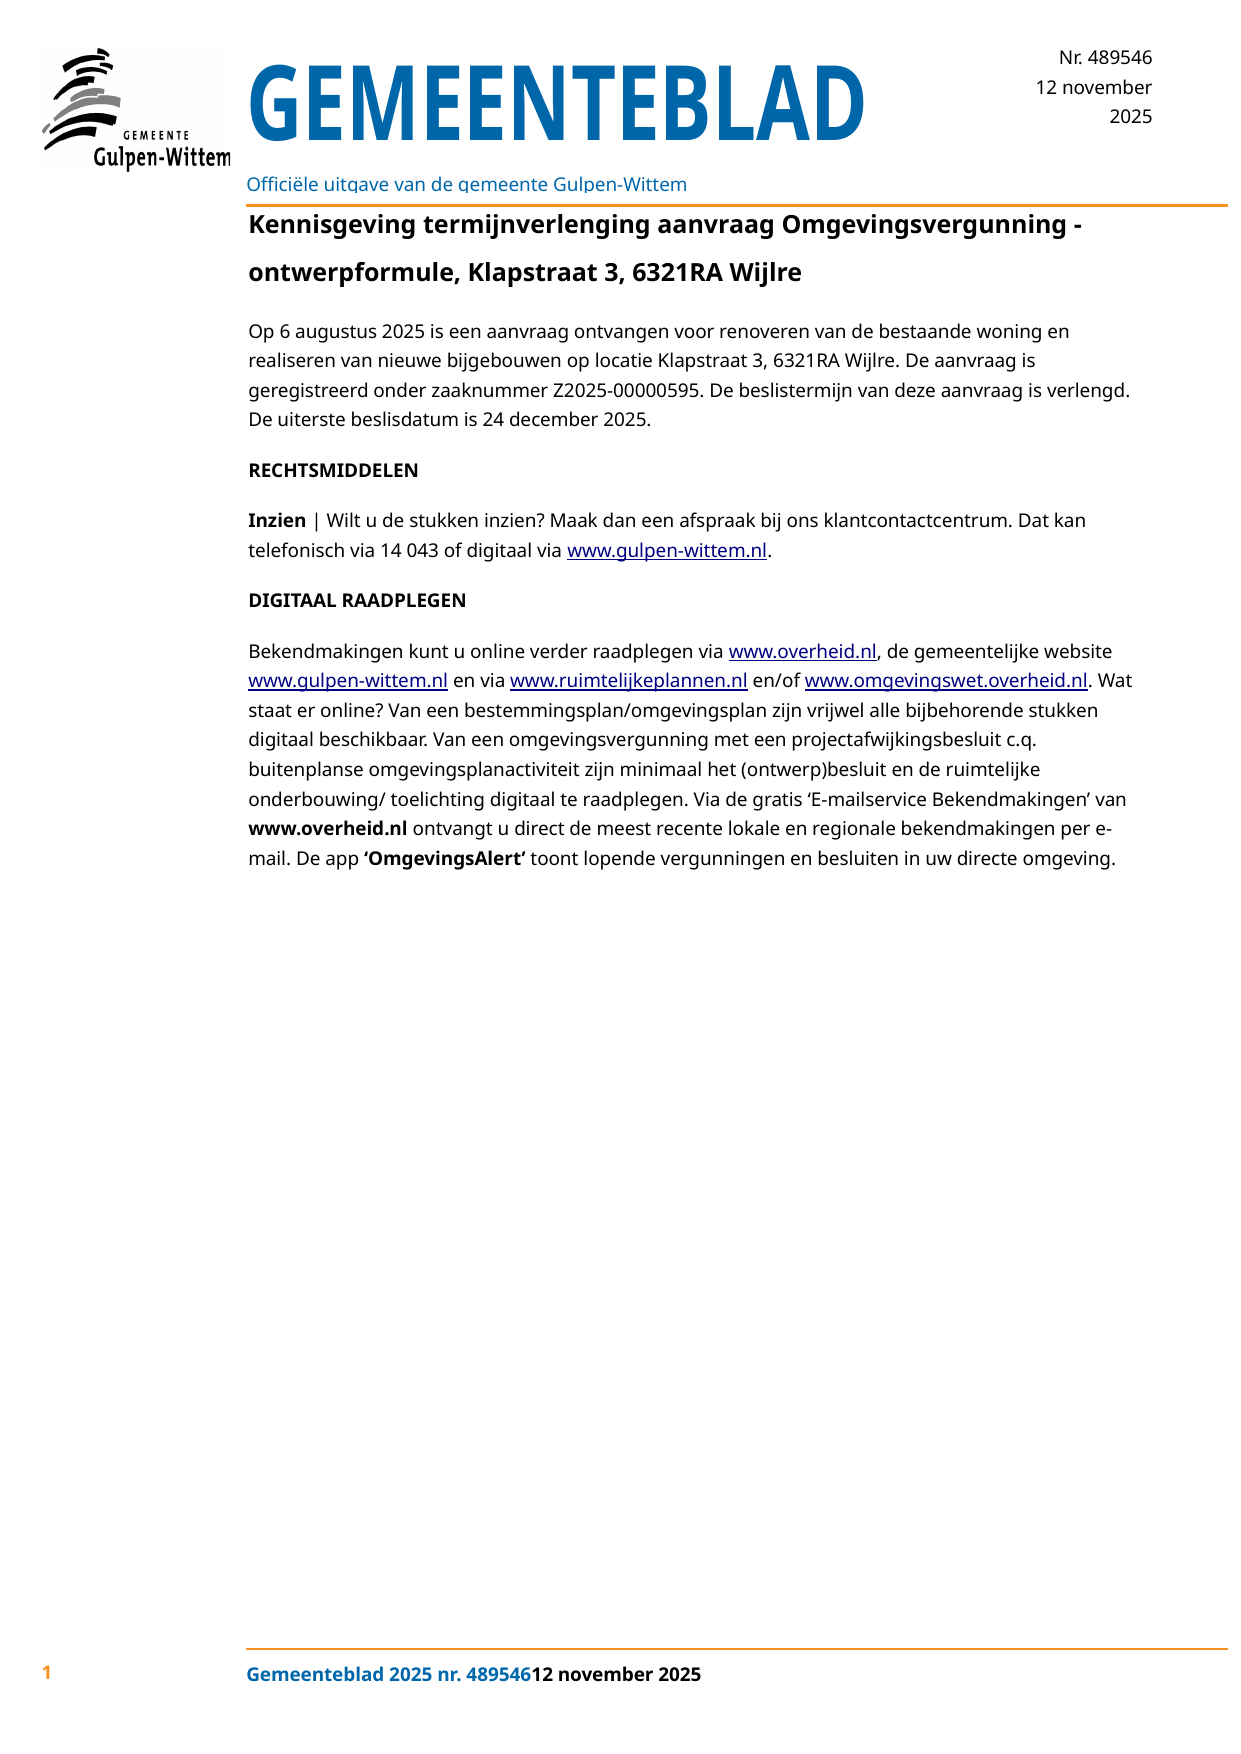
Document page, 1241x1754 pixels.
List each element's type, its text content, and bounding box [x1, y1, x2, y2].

picture [41, 47, 231, 172]
text Op 6 augustus 2025 is een aanvraag ontvangen voor renoveren van de bestaande woning en realiseren van nieuwe bijgebouwen op locatie Klapstraat 3, 6321RA Wijlre. De aanvraag is geregistreerd onder zaaknummer Z2025-00000595. De beslistermijn van deze aanvraag is verlengd. De uiterste beslisdatum is 24 december 2025. [248, 318, 1152, 432]
text Bekendmakingen kunt u online verder raadplegen via www.overheid.nl, de gemeentelijke website www.gulpen-wittem.nl en via www.ruimtelijkeplannen.nl en/of www.omgevingswet.overheid.nl. Wat staat er online? Van een bestemmingsplan/omgevingsplan zijn vrijwel alle bijbehorende stukken digitaal beschikbaar. Van een omgevingsvergunning met een projectafwijkingsbesluit c.q. buitenplanse omgevingsplanactiviteit zijn minimaal het (ontwerp)besluit en de ruimtelijke onderbouwing/ toelichting digitaal te raadplegen. Via de gratis ‘E-mailservice Bekendmakingen’ van www.overheid.nl ontvangt u direct de meest recente lokale en regionale bekendmakingen per e-mail. De app ‘OmgevingsAlert’ toont lopende vergunningen en besluiten in uw directe omgeving. [248, 638, 1152, 871]
text DIGITAAL RAADPLEGEN [248, 587, 1152, 613]
text RECHTSMIDDELEN [248, 457, 1152, 483]
text Kennisgeving termijnverlenging aanvraag Omgevingsvergunning - ontwerpformule, Klapstraat 3, 6321RA Wijlre [248, 207, 1152, 288]
text Inzien | Wilt u de stukken inzien? Maak dan een afspraak bij ons klantcontactcentrum. Dat kan telefonisch via 14 043 of digitaal via www.gulpen-wittem.nl. [248, 507, 1152, 563]
